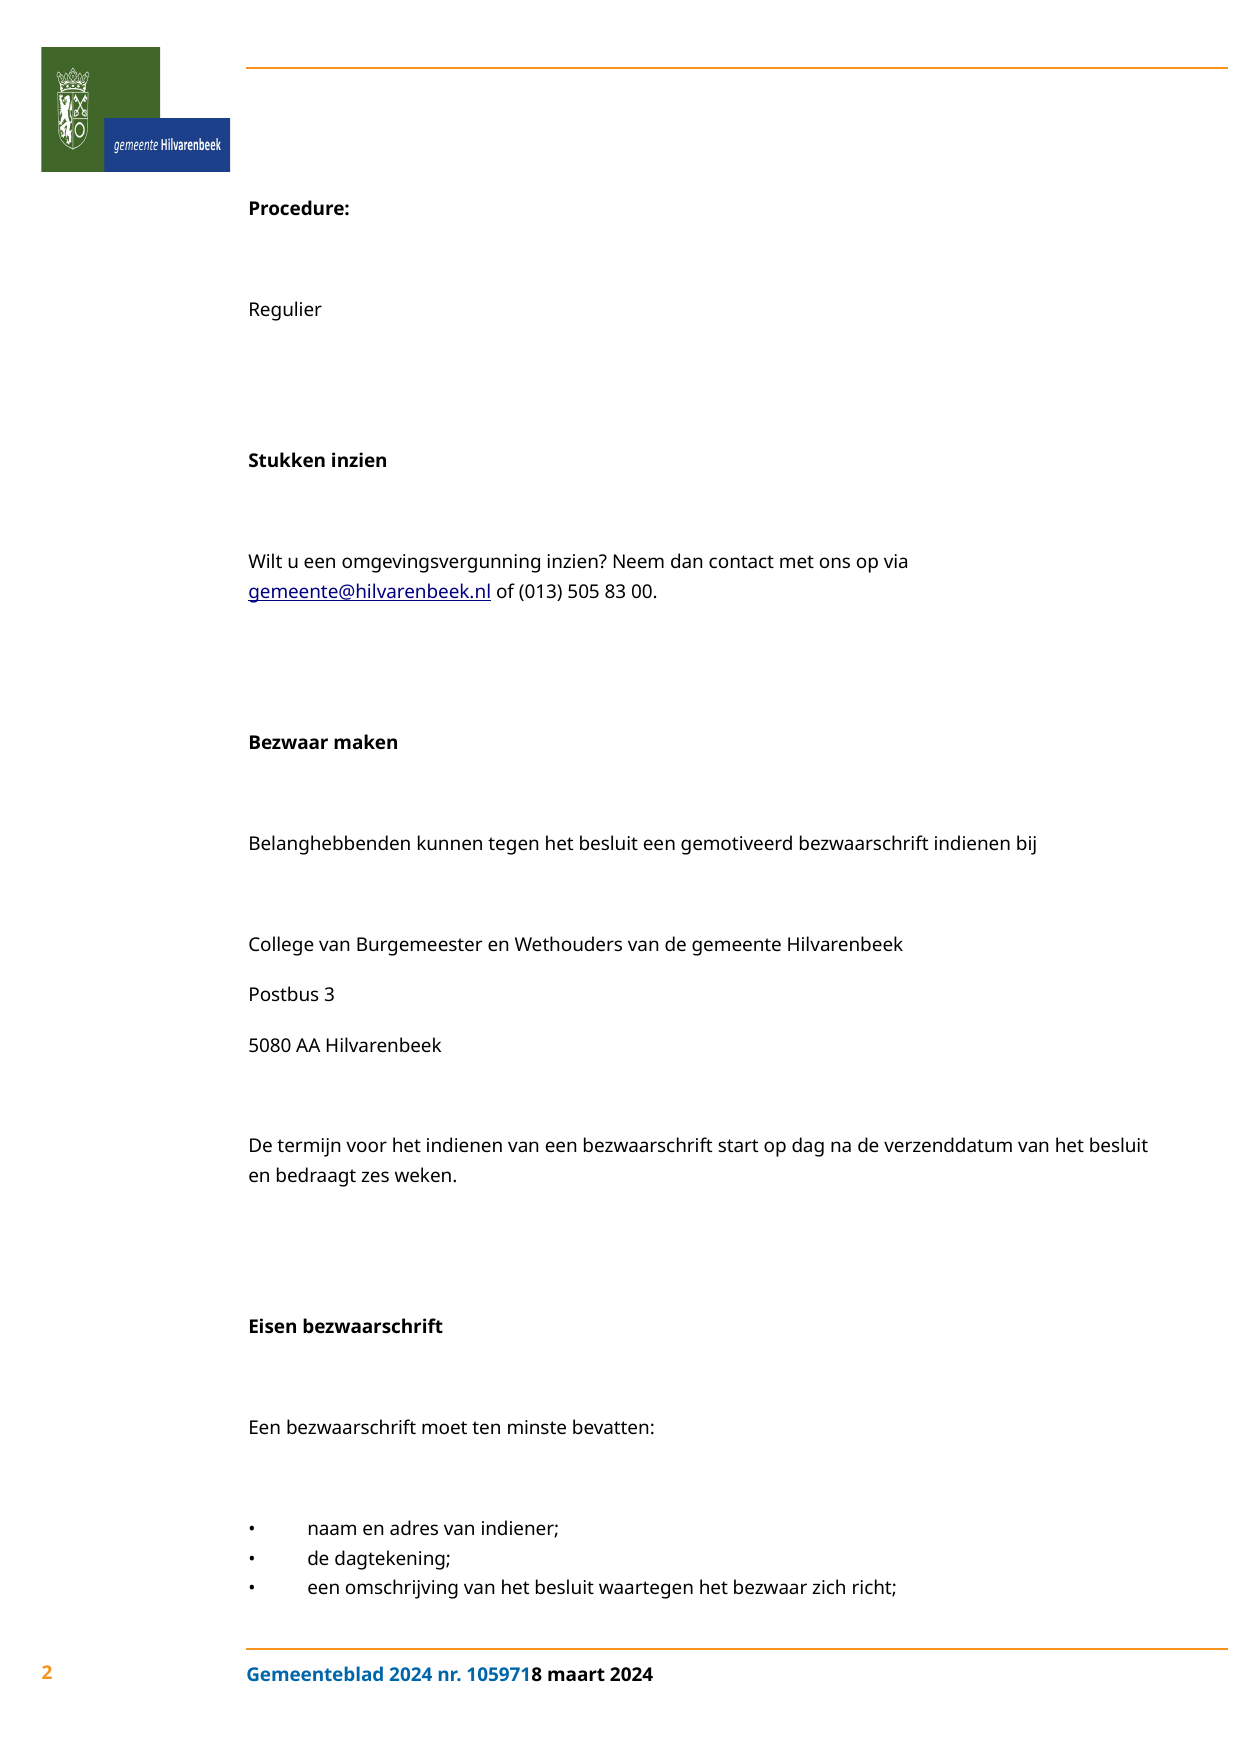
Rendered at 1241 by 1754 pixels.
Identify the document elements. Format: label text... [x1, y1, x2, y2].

text Belanghebbenden kunnen tegen het besluit een gemotiveerd bezwaarschrift indienen bij [248, 830, 1152, 856]
text Eisen bezwaarschrift [248, 1313, 1152, 1339]
text 5080 AA Hilvarenbeek [248, 1032, 1152, 1058]
text De termijn voor het indienen van een bezwaarschrift start op dag na de verzenddatum van het besluit en bedraagt zes weken. [248, 1133, 1152, 1188]
text Procedure: [248, 196, 1152, 221]
text Bezwaar maken [248, 729, 1152, 755]
text Stukken inzien [248, 448, 1152, 473]
text Regulier [248, 296, 1152, 322]
list naam en adres van indiener; [248, 1515, 1152, 1541]
text Postbus 3 [248, 981, 1152, 1007]
list een omschrijving van het besluit waartegen het bezwaar zich richt; [248, 1574, 1152, 1600]
text Wilt u een omgevingsvergunning inzien? Neem dan contact met ons op via gemeente@hilvarenbeek.nl of (013) 505 83 00. [248, 548, 1152, 604]
list de dagtekening; [248, 1545, 1152, 1571]
picture [41, 47, 231, 172]
text College van Burgemeester en Wethouders van de gemeente Hilvarenbeek [248, 931, 1152, 957]
text Een bezwaarschrift moet ten minste bevatten: [248, 1414, 1152, 1440]
